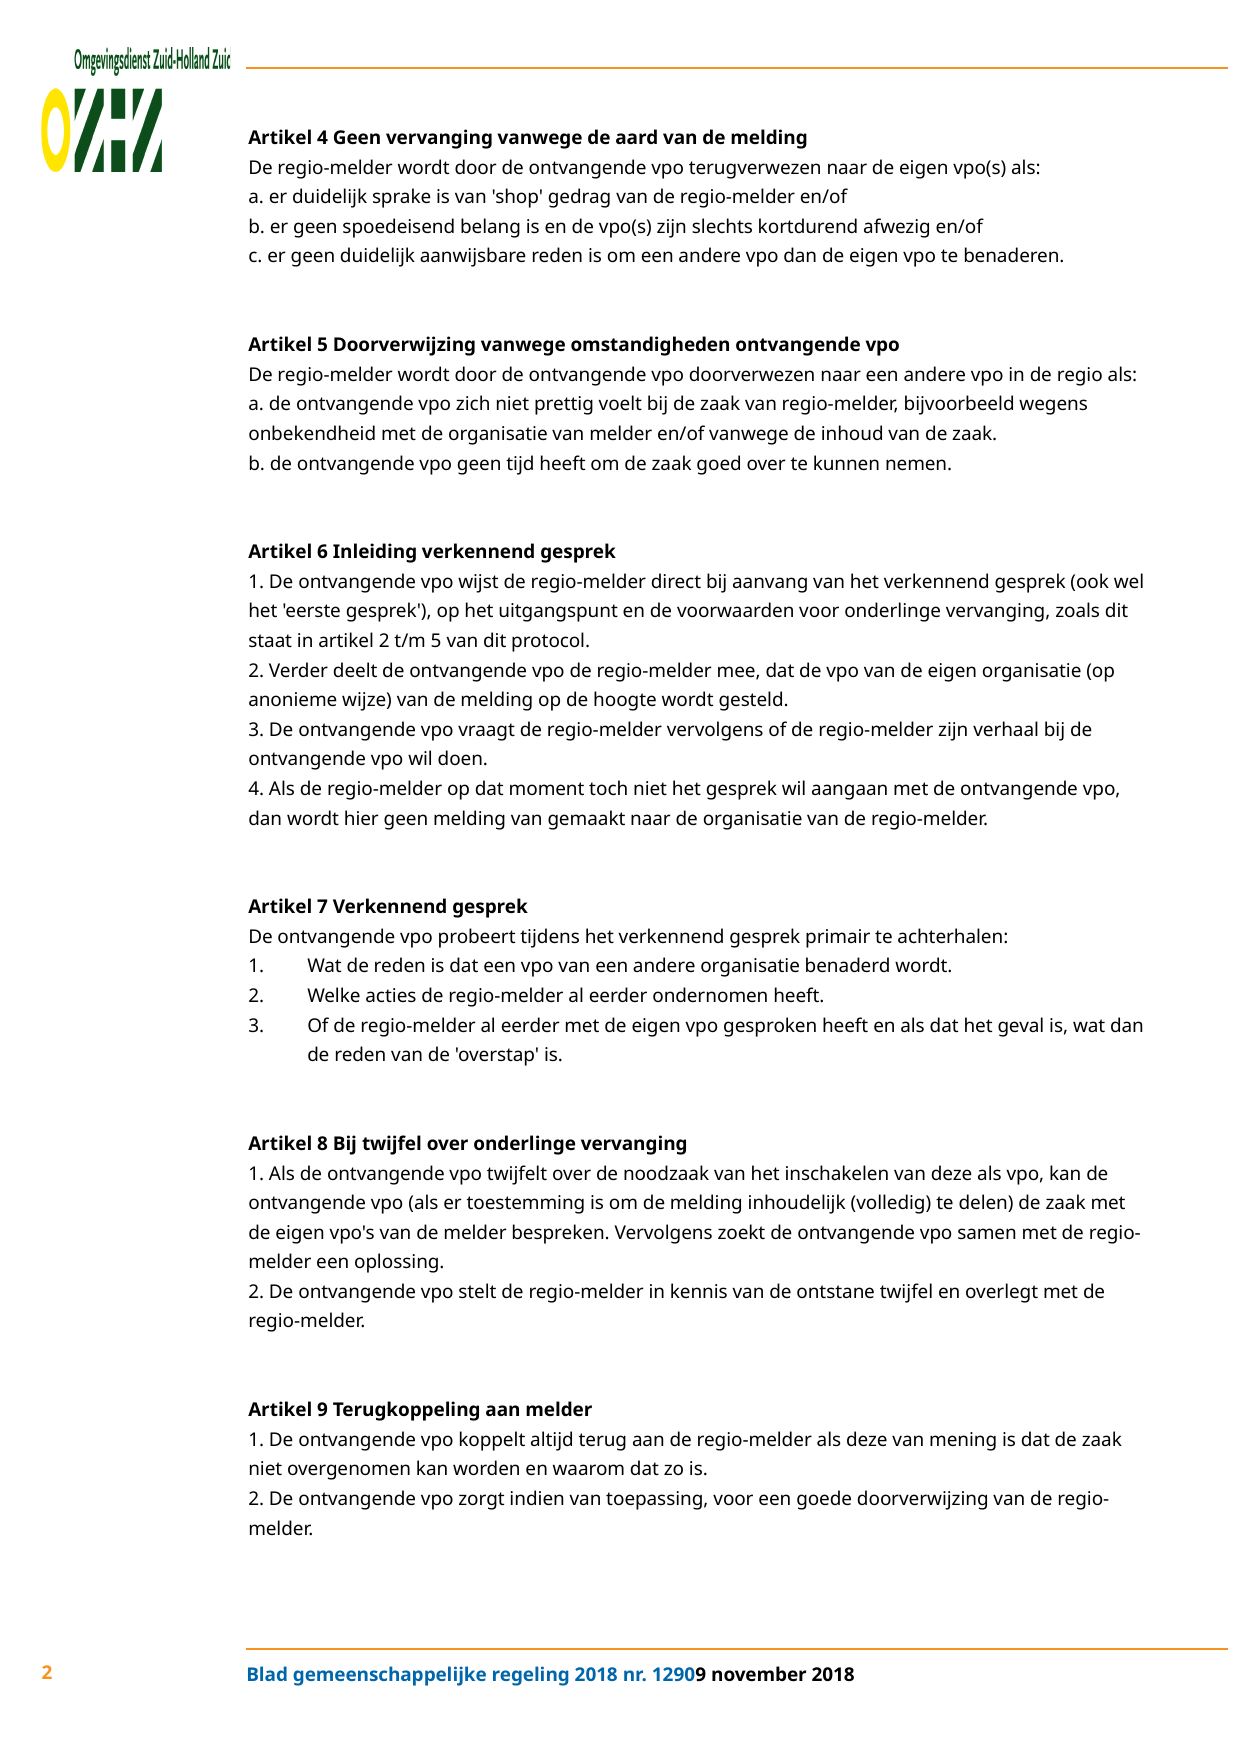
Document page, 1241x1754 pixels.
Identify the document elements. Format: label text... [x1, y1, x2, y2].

text Artikel 6 Inleiding verkennend gesprek [248, 538, 1152, 564]
text 2. De ontvangende vpo zorgt indien van toepassing, voor een goede doorverwijzing van de regio-melder. [248, 1485, 1152, 1541]
list Wat de reden is dat een vpo van een andere organisatie benaderd wordt. [248, 953, 1152, 978]
text a. er duidelijk sprake is van 'shop' gedrag van de regio-melder en/of [248, 183, 1152, 209]
text 1. Als de ontvangende vpo twijfelt over de noodzaak van het inschakelen van deze als vpo, kan de ontvangende vpo (als er toestemming is om de melding inhoudelijk (volledig) te delen) de zaak met de eigen vpo's van de melder bespreken. Vervolgens zoekt de ontvangende vpo samen met de regio-melder een oplossing. [248, 1160, 1152, 1274]
text Artikel 9 Terugkoppeling aan melder [248, 1396, 1152, 1422]
text 2. De ontvangende vpo stelt de regio-melder in kennis van de ontstane twijfel en overlegt met de regio-melder. [248, 1278, 1152, 1333]
text Artikel 7 Verkennend gesprek [248, 893, 1152, 919]
list Of de regio-melder al eerder met de eigen vpo gesproken heeft en als dat het geval is, wat dan de reden van de 'overstap' is. [248, 1012, 1152, 1067]
text Artikel 8 Bij twijfel over onderlinge vervanging [248, 1130, 1152, 1156]
text 3. De ontvangende vpo vraagt de regio-melder vervolgens of de regio-melder zijn verhaal bij de ontvangende vpo wil doen. [248, 716, 1152, 771]
text 1. De ontvangende vpo wijst de regio-melder direct bij aanvang van het verkennend gesprek (ook wel het 'eerste gesprek'), op het uitgangspunt en de voorwaarden voor onderlinge vervanging, zoals dit staat in artikel 2 t/m 5 van dit protocol. [248, 568, 1152, 653]
list Welke acties de regio-melder al eerder ondernomen heeft. [248, 982, 1152, 1008]
text b. de ontvangende vpo geen tijd heeft om de zaak goed over te kunnen nemen. [248, 450, 1152, 476]
text De ontvangende vpo probeert tijdens het verkennend gesprek primair te achterhalen: [248, 923, 1152, 949]
text a. de ontvangende vpo zich niet prettig voelt bij de zaak van regio-melder, bijvoorbeeld wegens onbekendheid met de organisatie van melder en/of vanwege de inhoud van de zaak. [248, 391, 1152, 446]
text De regio-melder wordt door de ontvangende vpo doorverwezen naar een andere vpo in de regio als: [248, 361, 1152, 387]
picture [41, 47, 231, 172]
text b. er geen spoedeisend belang is en de vpo(s) zijn slechts kortdurend afwezig en/of [248, 213, 1152, 239]
text Artikel 4 Geen vervanging vanwege de aard van de melding [248, 124, 1152, 150]
text 2. Verder deelt de ontvangende vpo de regio-melder mee, dat de vpo van de eigen organisatie (op anonieme wijze) van de melding op de hoogte wordt gesteld. [248, 657, 1152, 712]
text 1. De ontvangende vpo koppelt altijd terug aan de regio-melder als deze van mening is dat de zaak niet overgenomen kan worden en waarom dat zo is. [248, 1426, 1152, 1481]
text c. er geen duidelijk aanwijsbare reden is om een andere vpo dan de eigen vpo te benaderen. [248, 243, 1152, 268]
text 4. Als de regio-melder op dat moment toch niet het gesprek wil aangaan met de ontvangende vpo, dan wordt hier geen melding van gemaakt naar de organisatie van de regio-melder. [248, 775, 1152, 831]
text Artikel 5 Doorverwijzing vanwege omstandigheden ontvangende vpo [248, 331, 1152, 357]
text De regio-melder wordt door de ontvangende vpo terugverwezen naar de eigen vpo(s) als: [248, 154, 1152, 180]
